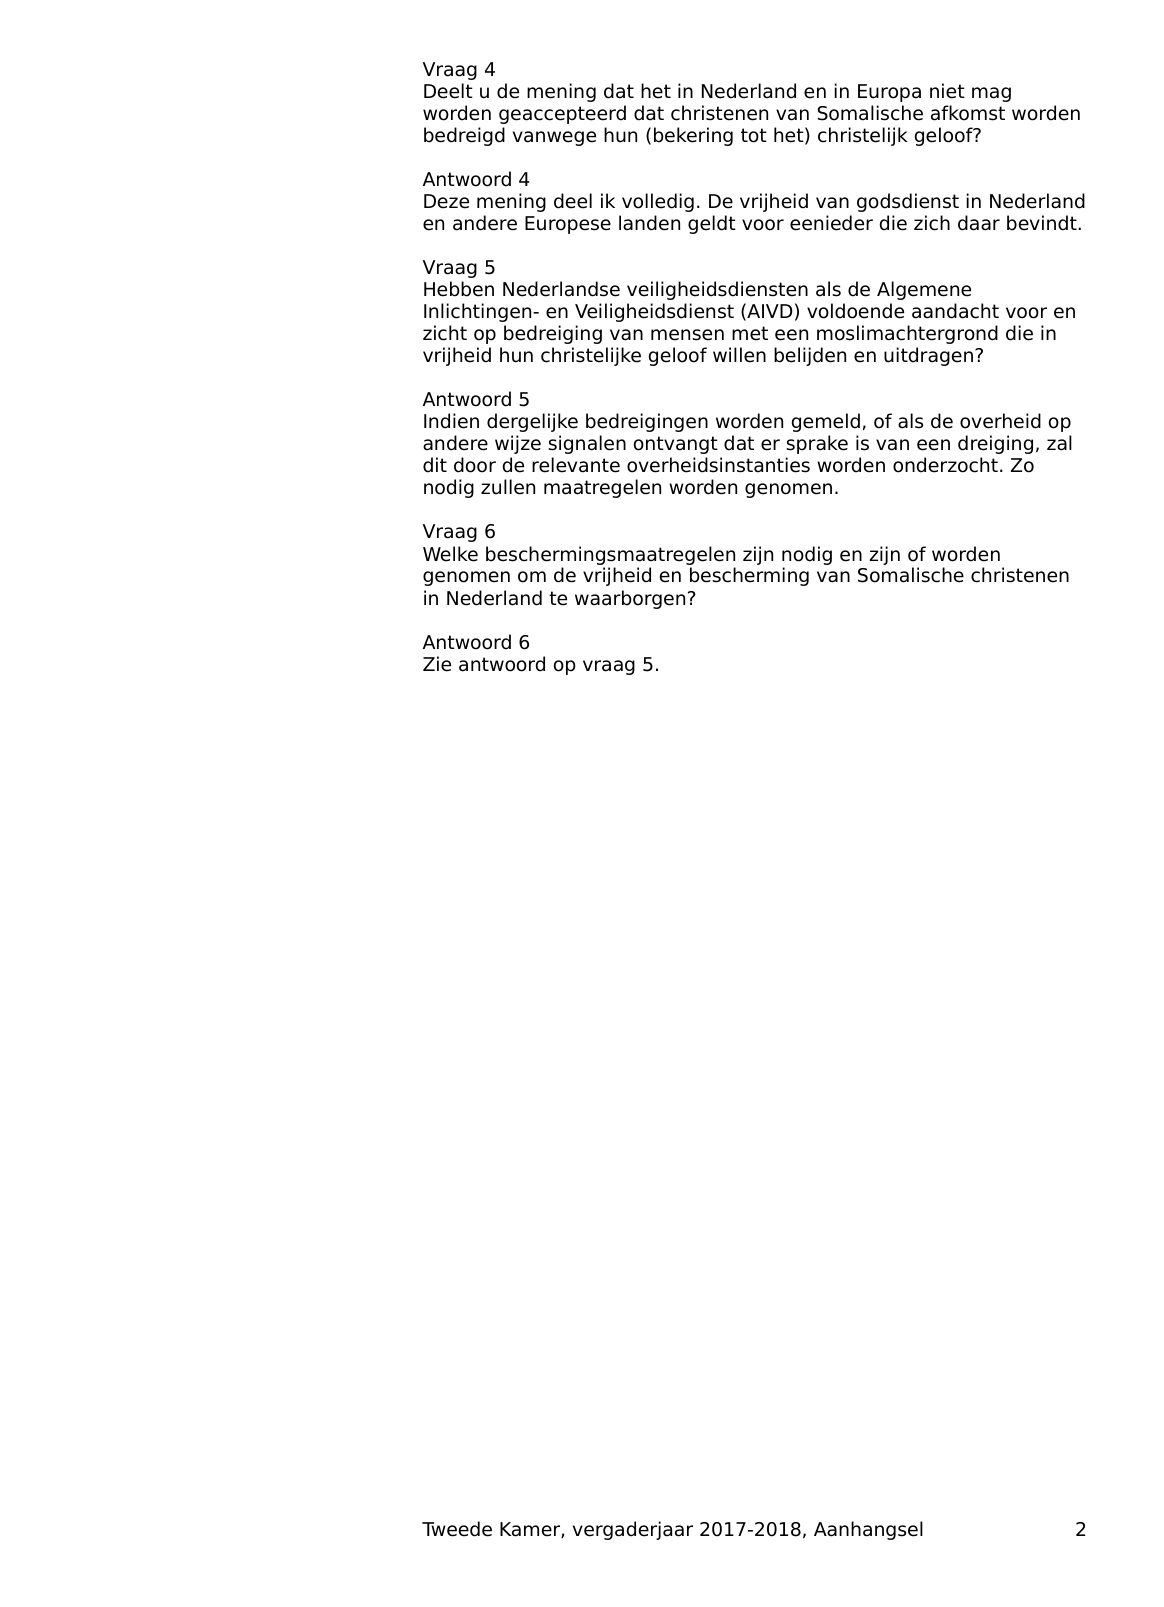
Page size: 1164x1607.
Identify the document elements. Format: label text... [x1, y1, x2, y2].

text Vraag 4 [422, 59, 1087, 81]
text Antwoord 5 [422, 389, 1087, 411]
text Zie antwoord op vraag 5. [422, 653, 1087, 676]
text Deze mening deel ik volledig. De vrijheid van godsdienst in Nederland en andere Europese landen geldt voor eenieder die zich daar bevindt. [422, 191, 1087, 235]
text Indien dergelijke bedreigingen worden gemeld, of als de overheid op andere wijze signalen ontvangt dat er sprake is van een dreiging, zal dit door de relevante overheidsinstanties worden onderzocht. Zo nodig zullen maatregelen worden genomen. [422, 411, 1087, 499]
text Welke beschermingsmaatregelen zijn nodig en zijn of worden genomen om de vrijheid en bescherming van Somalische christenen in Nederland te waarborgen? [422, 543, 1087, 609]
text Hebben Nederlandse veiligheidsdiensten als de Algemene Inlichtingen- en Veiligheidsdienst (AIVD) voldoende aandacht voor en zicht op bedreiging van mensen met een moslimachtergrond die in vrijheid hun christelijke geloof willen belijden en uitdragen? [422, 279, 1087, 367]
text Deelt u de mening dat het in Nederland en in Europa niet mag worden geaccepteerd dat christenen van Somalische afkomst worden bedreigd vanwege hun (bekering tot het) christelijk geloof? [422, 81, 1087, 147]
text Antwoord 6 [422, 632, 1087, 653]
text Antwoord 4 [422, 169, 1087, 191]
text Vraag 5 [422, 257, 1087, 279]
text Vraag 6 [422, 521, 1087, 543]
